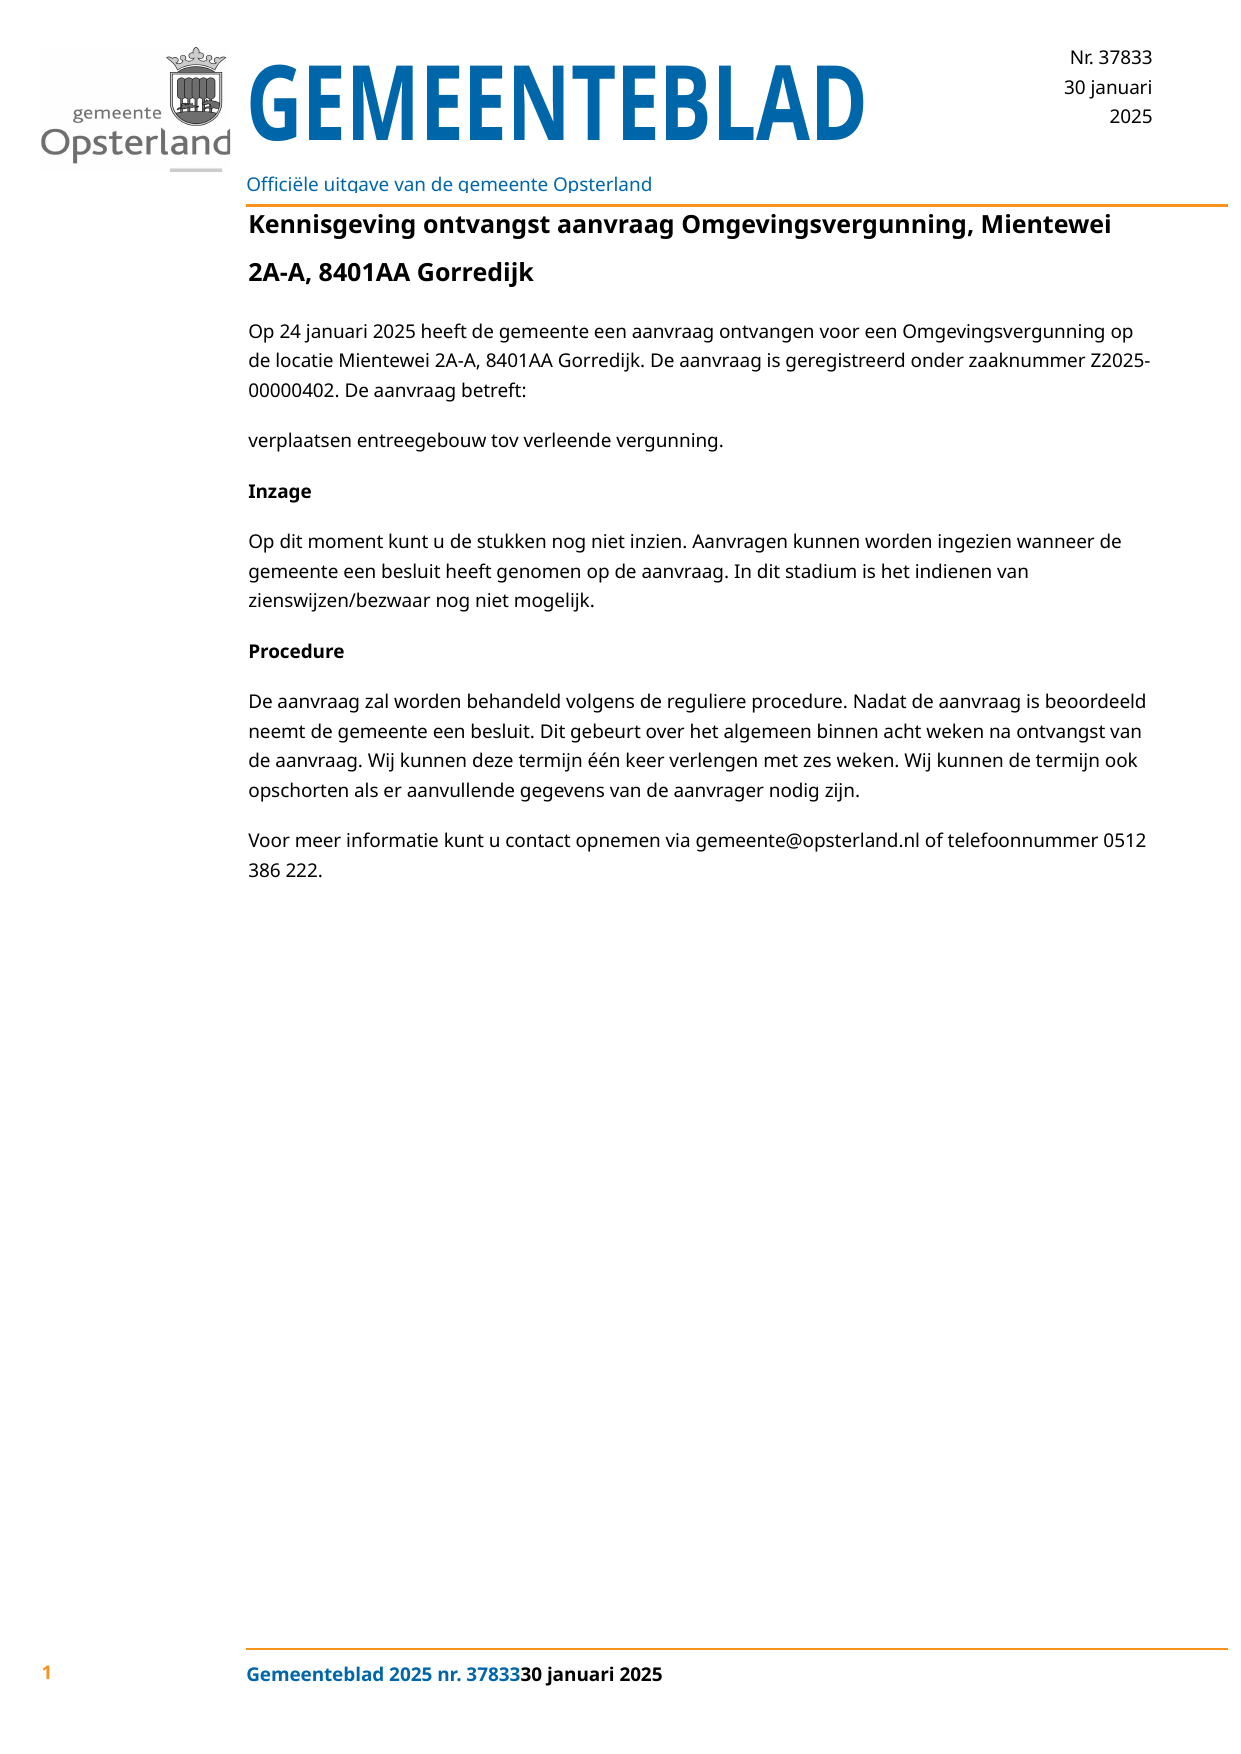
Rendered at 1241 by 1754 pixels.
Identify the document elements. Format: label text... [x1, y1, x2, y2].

text Voor meer informatie kunt u contact opnemen via gemeente@opsterland.nl of telefoonnummer 0512 386 222. [248, 827, 1152, 883]
text Procedure [248, 638, 1152, 664]
text Kennisgeving ontvangst aanvraag Omgevingsvergunning, Mientewei 2A-A, 8401AA Gorredijk [248, 207, 1152, 288]
text Inzage [248, 478, 1152, 504]
text Op 24 januari 2025 heeft de gemeente een aanvraag ontvangen voor een Omgevingsvergunning op de locatie Mientewei 2A-A, 8401AA Gorredijk. De aanvraag is geregistreerd onder zaaknummer Z2025-00000402. De aanvraag betreft: [248, 318, 1152, 403]
text De aanvraag zal worden behandeld volgens de reguliere procedure. Nadat de aanvraag is beoordeeld neemt de gemeente een besluit. Dit gebeurt over het algemeen binnen acht weken na ontvangst van de aanvraag. Wij kunnen deze termijn één keer verlengen met zes weken. Wij kunnen de termijn ook opschorten als er aanvullende gegevens van de aanvrager nodig zijn. [248, 688, 1152, 803]
text Op dit moment kunt u de stukken nog niet inzien. Aanvragen kunnen worden ingezien wanneer de gemeente een besluit heeft genomen op de aanvraag. In dit stadium is het indienen van zienswijzen/bezwaar nog niet mogelijk. [248, 528, 1152, 613]
picture [41, 47, 231, 172]
text verplaatsen entreegebouw tov verleende vergunning. [248, 427, 1152, 453]
